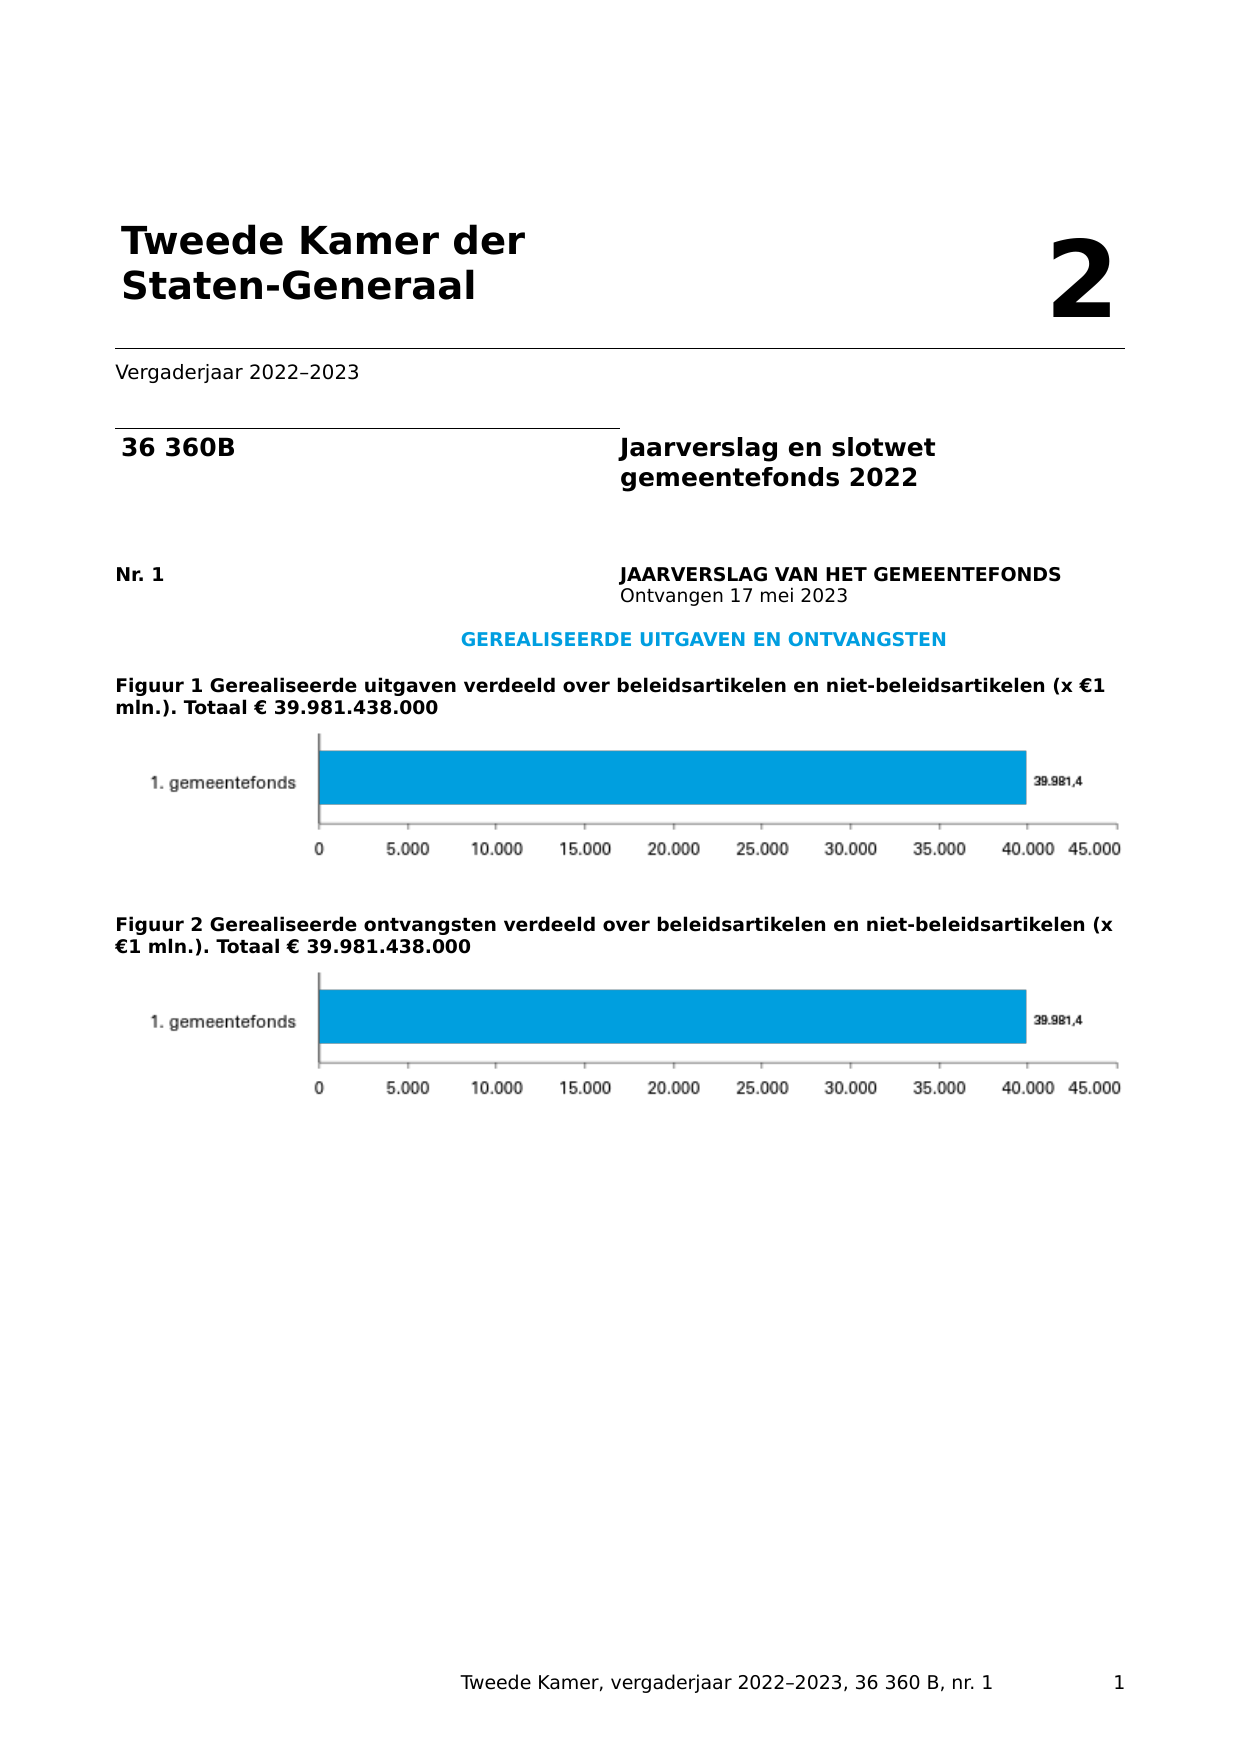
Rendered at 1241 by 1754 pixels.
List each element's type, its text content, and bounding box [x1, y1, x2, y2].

table_header Nr. 1 [115, 564, 620, 629]
table_header Jaarverslag van het gemeentefonds Ontvangen 17 mei 2023 [620, 564, 1125, 629]
table_cell Vergaderjaar 2022–2023 [115, 349, 1125, 384]
title Figuur 2 Gerealiseerde ontvangsten verdeeld over beleidsartikelen en niet-beleidsartikelen (x €1 mln.). Totaal € 39.981.438.000 [115, 914, 1125, 958]
table_header Tweede Kamer der Staten-Generaal [115, 213, 620, 348]
title Gerealiseerde uitgaven en ontvangsten [461, 629, 1125, 651]
title Figuur 1 Gerealiseerde uitgaven verdeeld over beleidsartikelen en niet-beleidsartikelen (x €1 mln.). Totaal € 39.981.438.000 [115, 675, 1125, 719]
table_header 2 [620, 213, 1125, 348]
table_header Jaarverslag en slotwet gemeentefonds 2022 [620, 428, 1125, 498]
table_header 36 360B [115, 429, 620, 498]
